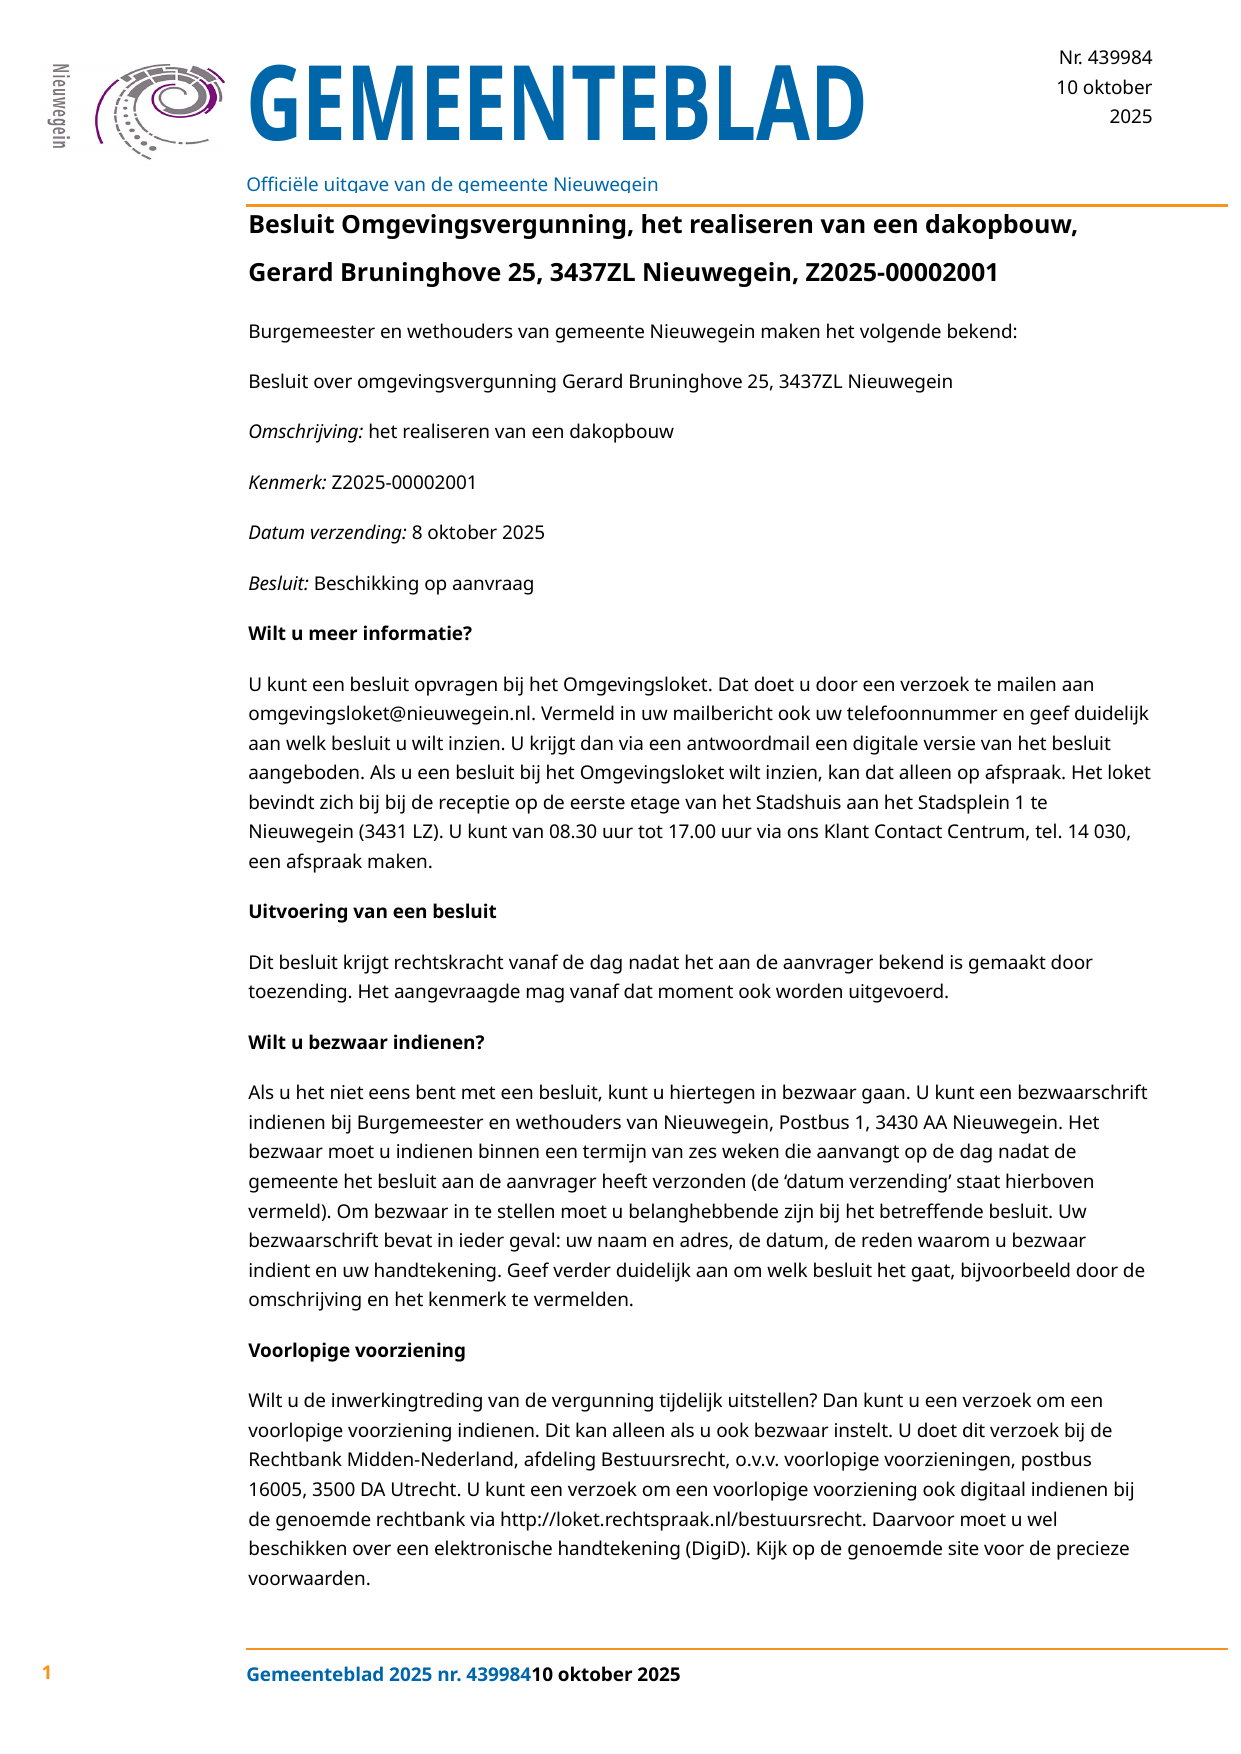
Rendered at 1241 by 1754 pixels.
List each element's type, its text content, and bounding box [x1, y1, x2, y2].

text U kunt een besluit opvragen bij het Omgevingsloket. Dat doet u door een verzoek te mailen aan omgevingsloket@nieuwegein.nl. Vermeld in uw mailbericht ook uw telefoonnummer en geef duidelijk aan welk besluit u wilt inzien. U krijgt dan via een antwoordmail een digitale versie van het besluit aangeboden. Als u een besluit bij het Omgevingsloket wilt inzien, kan dat alleen op afspraak. Het loket bevindt zich bij bij de receptie op de eerste etage van het Stadshuis aan het Stadsplein 1 te Nieuwegein (3431 LZ). U kunt van 08.30 uur tot 17.00 uur via ons Klant Contact Centrum, tel. 14 030, een afspraak maken. [248, 671, 1152, 874]
text Wilt u de inwerkingtreding van de vergunning tijdelijk uitstellen? Dan kunt u een verzoek om een voorlopige voorziening indienen. Dit kan alleen als u ook bezwaar instelt. U doet dit verzoek bij de Rechtbank Midden-Nederland, afdeling Bestuursrecht, o.v.v. voorlopige voorzieningen, postbus 16005, 3500 DA Utrecht. U kunt een verzoek om een voorlopige voorziening ook digitaal indienen bij de genoemde rechtbank via http://loket.rechtspraak.nl/bestuursrecht. Daarvoor moet u wel beschikken over een elektronische handtekening (DigiD). Kijk op de genoemde site voor de precieze voorwaarden. [248, 1387, 1152, 1591]
picture [41, 47, 231, 172]
text Datum verzending: 8 oktober 2025 [248, 519, 1152, 545]
text Uitvoering van een besluit [248, 899, 1152, 924]
text Kenmerk: Z2025-00002001 [248, 469, 1152, 495]
text Burgemeester en wethouders van gemeente Nieuwegein maken het volgende bekend: [248, 318, 1152, 344]
text Voorlopige voorziening [248, 1337, 1152, 1363]
text Besluit over omgevingsvergunning Gerard Bruninghove 25, 3437ZL Nieuwegein [248, 368, 1152, 394]
text Wilt u bezwaar indienen? [248, 1029, 1152, 1055]
text Als u het niet eens bent met een besluit, kunt u hiertegen in bezwaar gaan. U kunt een bezwaarschrift indienen bij Burgemeester en wethouders van Nieuwegein, Postbus 1, 3430 AA Nieuwegein. Het bezwaar moet u indienen binnen een termijn van zes weken die aanvangt op de dag nadat de gemeente het besluit aan de aanvrager heeft verzonden (de ‘datum verzending’ staat hierboven vermeld). Om bezwaar in te stellen moet u belanghebbende zijn bij het betreffende besluit. Uw bezwaarschrift bevat in ieder geval: uw naam en adres, de datum, de reden waarom u bezwaar indient en uw handtekening. Geef verder duidelijk aan om welk besluit het gaat, bijvoorbeeld door de omschrijving en het kenmerk te vermelden. [248, 1079, 1152, 1312]
text Dit besluit krijgt rechtskracht vanaf de dag nadat het aan de aanvrager bekend is gemaakt door toezending. Het aangevraagde mag vanaf dat moment ook worden uitgevoerd. [248, 949, 1152, 1004]
text Omschrijving: het realiseren van een dakopbouw [248, 419, 1152, 444]
text Besluit Omgevingsvergunning, het realiseren van een dakopbouw, Gerard Bruninghove 25, 3437ZL Nieuwegein, Z2025-00002001 [248, 207, 1152, 288]
text Wilt u meer informatie? [248, 620, 1152, 646]
text Besluit: Beschikking op aanvraag [248, 570, 1152, 596]
